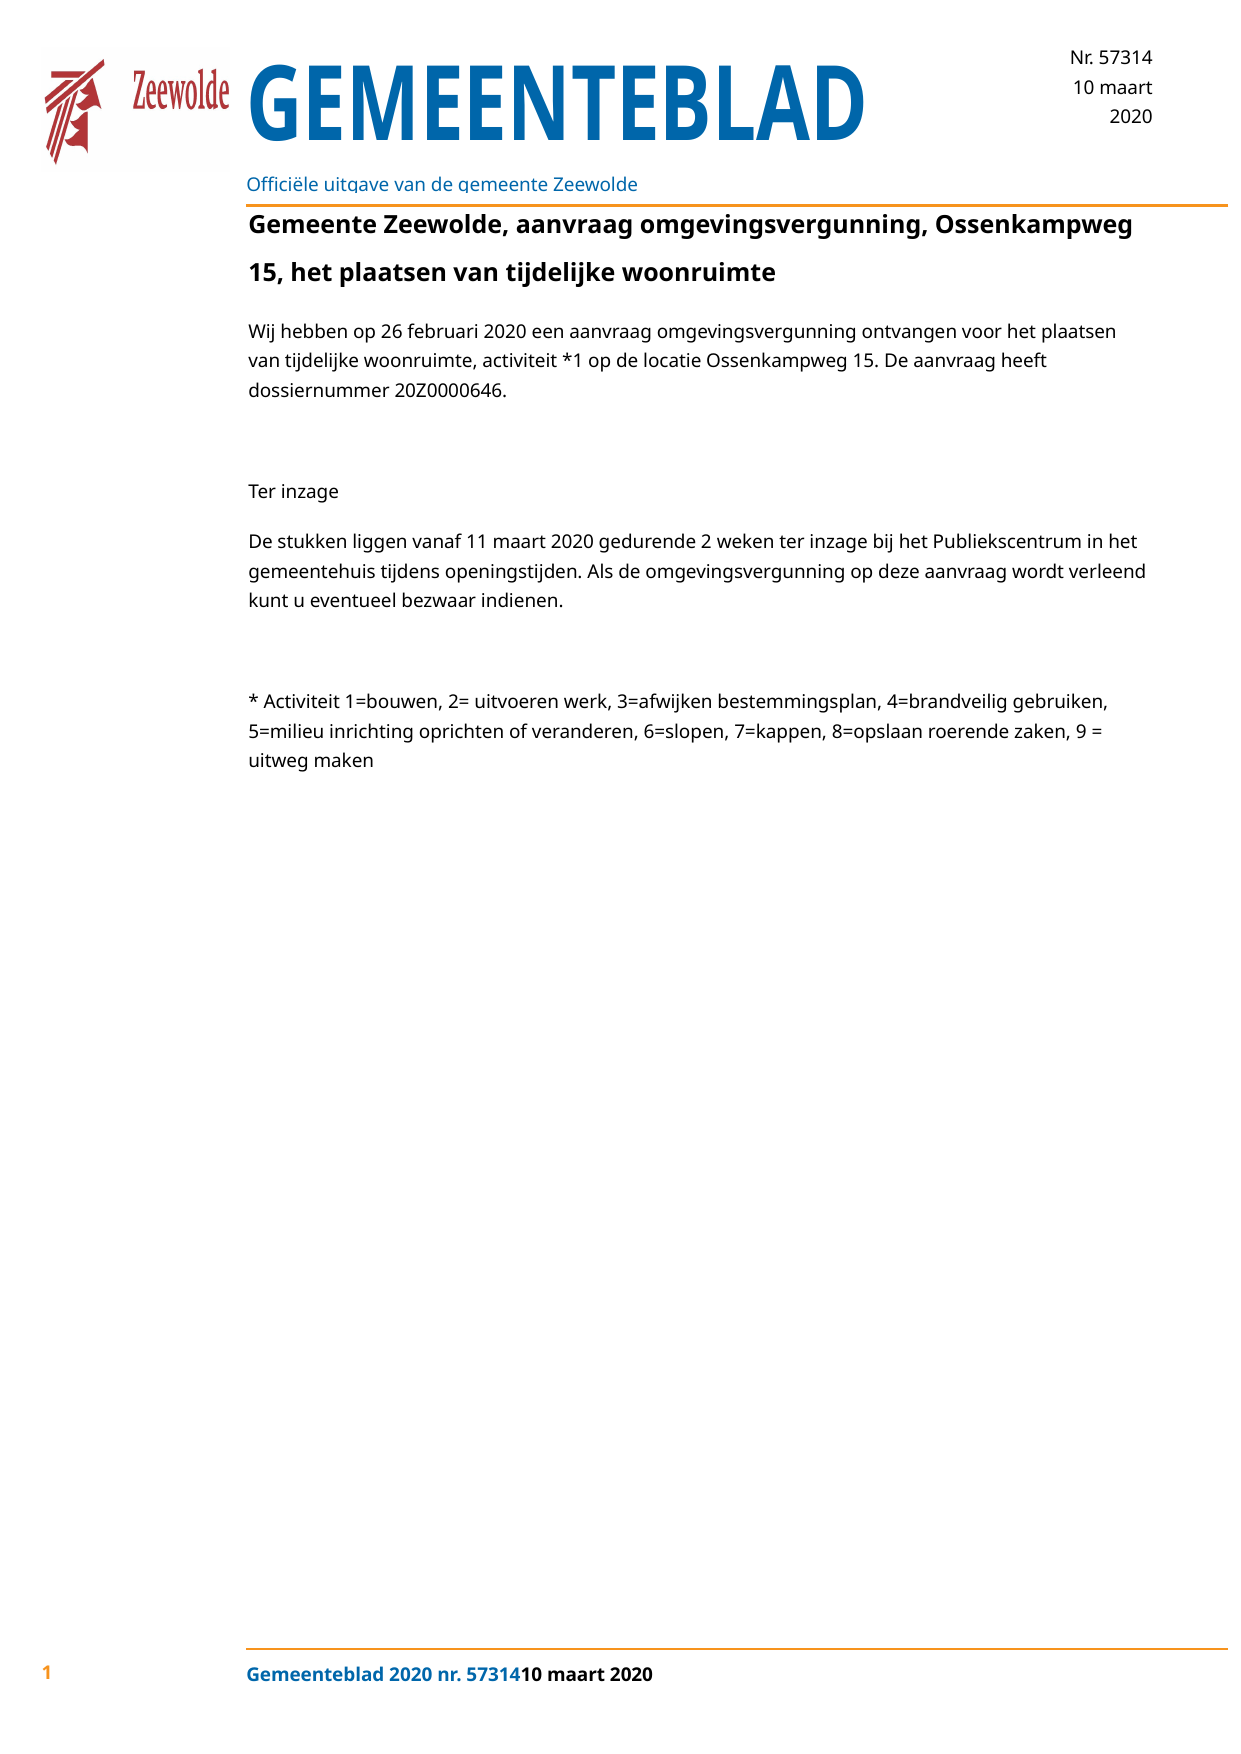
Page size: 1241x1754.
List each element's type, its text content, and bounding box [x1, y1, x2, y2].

text * Activiteit 1=bouwen, 2= uitvoeren werk, 3=afwijken bestemmingsplan, 4=brandveilig gebruiken, 5=milieu inrichting oprichten of veranderen, 6=slopen, 7=kappen, 8=opslaan roerende zaken, 9 = uitweg maken [248, 688, 1152, 773]
text Ter inzage [248, 478, 1152, 504]
picture [41, 47, 231, 172]
text De stukken liggen vanaf 11 maart 2020 gedurende 2 weken ter inzage bij het Publiekscentrum in het gemeentehuis tijdens openingstijden. Als de omgevingsvergunning op deze aanvraag wordt verleend kunt u eventueel bezwaar indienen. [248, 528, 1152, 613]
text Gemeente Zeewolde, aanvraag omgevingsvergunning, Ossenkampweg 15, het plaatsen van tijdelijke woonruimte [248, 207, 1152, 288]
text Wij hebben op 26 februari 2020 een aanvraag omgevingsvergunning ontvangen voor het plaatsen van tijdelijke woonruimte, activiteit *1 op de locatie Ossenkampweg 15. De aanvraag heeft dossiernummer 20Z0000646. [248, 318, 1152, 403]
